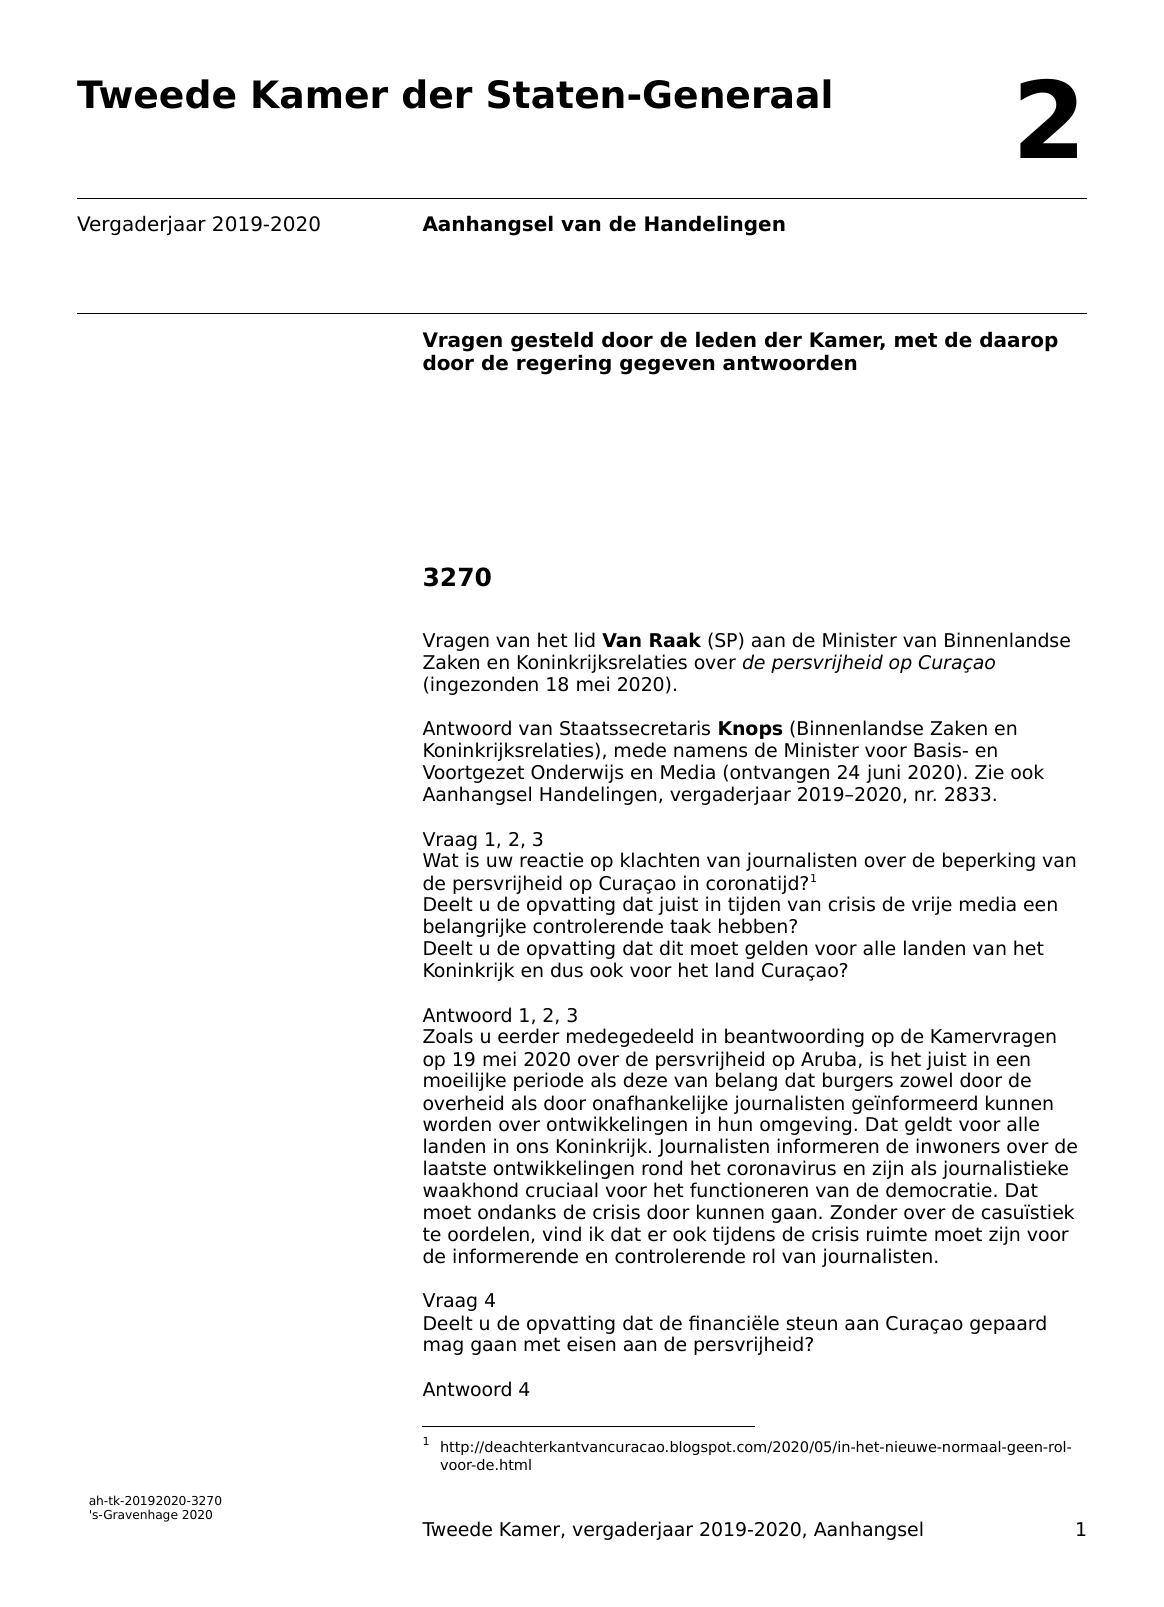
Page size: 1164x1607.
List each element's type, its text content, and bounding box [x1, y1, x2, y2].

table_header 2 [886, 59, 1087, 198]
text ah-tk-20192020-3270 [88, 1494, 323, 1508]
text http://deachterkantvancuracao.blogspot.com/2020/05/in-het-nieuwe-normaal-geen-rol-voor-de.html [422, 1435, 1087, 1474]
text Deelt u de opvatting dat dit moet gelden voor alle landen van het Koninkrijk en dus ook voor het land Curaçao? [422, 938, 1087, 982]
table_cell [77, 314, 422, 375]
text Vraag 4 [422, 1290, 1087, 1312]
text Antwoord van Staatssecretaris Knops (Binnenlandse Zaken en Koninkrijksrelaties), mede namens de Minister voor Basis- en Voortgezet Onderwijs en Media (ontvangen 24 juni 2020). Zie ook Aanhangsel Handelingen, vergaderjaar 2019–2020, nr. 2833. [422, 718, 1087, 806]
table_cell Vragen gesteld door de leden der Kamer, met de daarop door de regering gegeven antwoorden [422, 314, 1087, 375]
text Deelt u de opvatting dat de financiële steun aan Curaçao gepaard mag gaan met eisen aan de persvrijheid? [422, 1312, 1087, 1356]
text Antwoord 4 [422, 1378, 1087, 1401]
text Vraag 1, 2, 3 [422, 828, 1087, 850]
text Zoals u eerder medegedeeld in beantwoording op de Kamervragen op 19 mei 2020 over de persvrijheid op Aruba, is het juist in een moeilijke periode als deze van belang dat burgers zowel door de overheid als door onafhankelijke journalisten geïnformeerd kunnen worden over ontwikkelingen in hun omgeving. Dat geldt voor alle landen in ons Koninkrijk. Journalisten informeren de inwoners over de laatste ontwikkelingen rond het coronavirus en zijn als journalistieke waakhond cruciaal voor het functioneren van de democratie. Dat moet ondanks de crisis door kunnen gaan. Zonder over de casuïstiek te oordelen, vind ik dat er ook tijdens de crisis ruimte moet zijn voor de informerende en controlerende rol van journalisten. [422, 1026, 1087, 1268]
text Deelt u de opvatting dat juist in tijden van crisis de vrije media een belangrijke controlerende taak hebben? [422, 894, 1087, 938]
table_cell Vergaderjaar 2019-2020 [77, 199, 422, 313]
text Antwoord 1, 2, 3 [422, 1004, 1087, 1026]
table_cell Aanhangsel van de Handelingen [422, 199, 1087, 313]
table_header Tweede Kamer der Staten-Generaal [77, 59, 886, 198]
text Vragen van het lid Van Raak (SP) aan de Minister van Binnenlandse Zaken en Koninkrijksrelaties over de persvrijheid op Curaçao (ingezonden 18 mei 2020). [422, 630, 1087, 696]
text 3270 [422, 563, 1087, 592]
text 's-Gravenhage 2020 [88, 1508, 323, 1522]
text Wat is uw reactie op klachten van journalisten over de beperking van de persvrijheid op Curaçao in coronatijd? [422, 850, 1087, 894]
